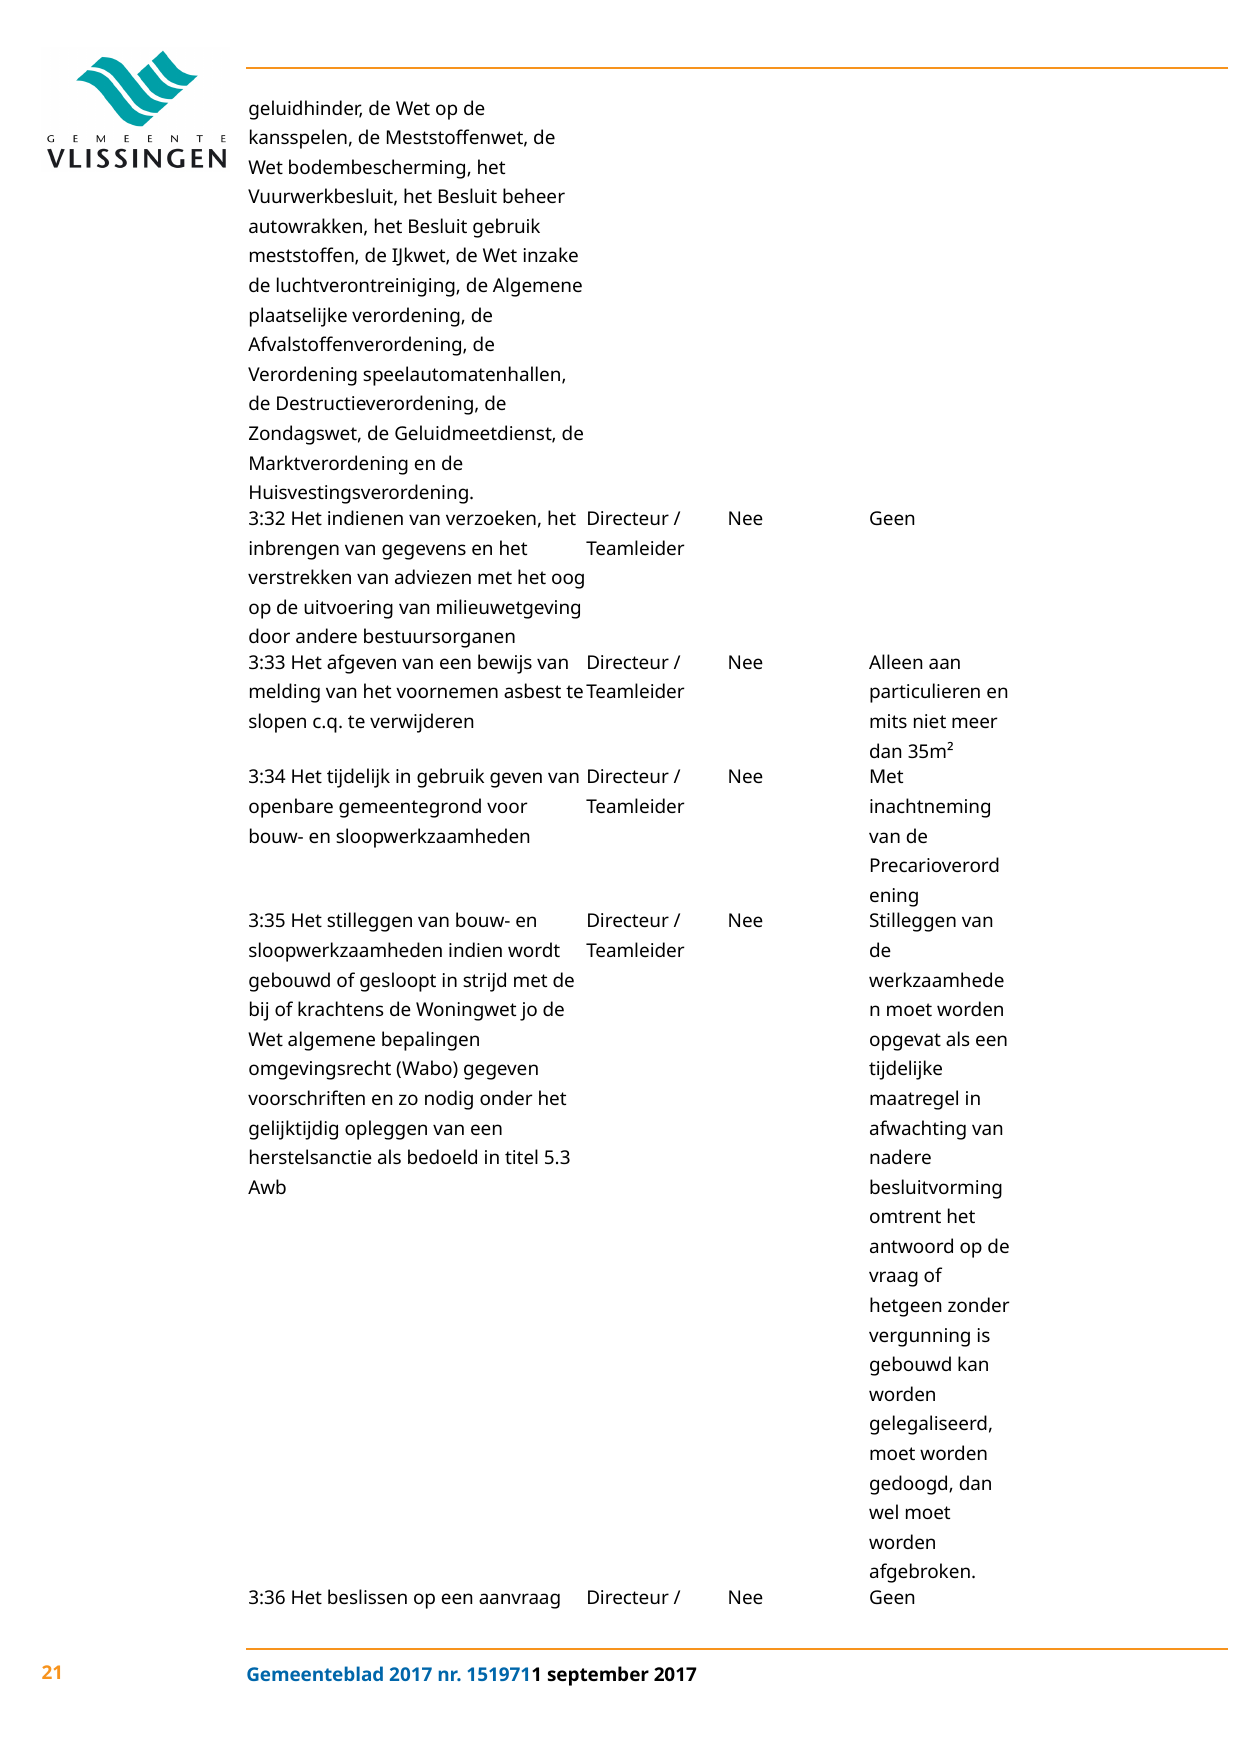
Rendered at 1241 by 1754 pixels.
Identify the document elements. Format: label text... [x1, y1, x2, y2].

table_cell Nee [728, 649, 869, 764]
table_cell [586, 95, 727, 505]
table_cell [869, 95, 1010, 505]
table_cell Geen [869, 1584, 1010, 1610]
table_cell 3:32 Het indienen van verzoeken, het inbrengen van gegevens en het verstrekken van adviezen met het oog op de uitvoering van milieuwetgeving door andere bestuursorganen [248, 505, 586, 649]
table_cell 3:36 Het beslissen op een aanvraag [248, 1584, 586, 1610]
table_cell Nee [728, 764, 869, 908]
table_cell Met inachtneming van de Precarioverordening [869, 764, 1010, 908]
picture [41, 47, 231, 172]
table_cell Directeur / Teamleider [586, 649, 727, 764]
table_cell Nee [728, 908, 869, 1584]
table_cell geluidhinder, de Wet op de kansspelen, de Meststoffenwet, de Wet bodembescherming, het Vuurwerkbesluit, het Besluit beheer autowrakken, het Besluit gebruik meststoffen, de IJkwet, de Wet inzake de luchtverontreiniging, de Algemene plaatselijke verordening, de Afvalstoffenverordening, de Verordening speelautomatenhallen, de Destructieverordening, de Zondagswet, de Geluidmeetdienst, de Marktverordening en de Huisvestingsverordening. [248, 95, 586, 505]
table_cell Directeur / [586, 1584, 727, 1610]
table_cell Directeur / Teamleider [586, 908, 727, 1584]
table_cell Stilleggen van de werkzaamheden moet worden opgevat als een tijdelijke maatregel in afwachting van nadere besluitvorming omtrent het antwoord op de vraag of hetgeen zonder vergunning is gebouwd kan worden gelegaliseerd, moet worden gedoogd, dan wel moet worden afgebroken. [869, 908, 1010, 1584]
table_cell 3:35 Het stilleggen van bouw- en sloopwerkzaamheden indien wordt gebouwd of gesloopt in strijd met de bij of krachtens de Woningwet jo de Wet algemene bepalingen omgevingsrecht (Wabo) gegeven voorschriften en zo nodig onder het gelijktijdig opleggen van een herstelsanctie als bedoeld in titel 5.3 Awb [248, 908, 586, 1584]
table_cell Nee [728, 1584, 869, 1610]
table_cell Directeur / Teamleider [586, 505, 727, 649]
table_cell 3:34 Het tijdelijk in gebruik geven van openbare gemeentegrond voor bouw- en sloopwerkzaamheden [248, 764, 586, 908]
table_cell 3:33 Het afgeven van een bewijs van melding van het voornemen asbest te slopen c.q. te verwijderen [248, 649, 586, 764]
table_cell Nee [728, 505, 869, 649]
table_cell [728, 95, 869, 505]
table_cell Geen [869, 505, 1010, 649]
table_cell Directeur / Teamleider [586, 764, 727, 908]
table_cell Alleen aan particulieren en mits niet meer dan 35m² [869, 649, 1010, 764]
